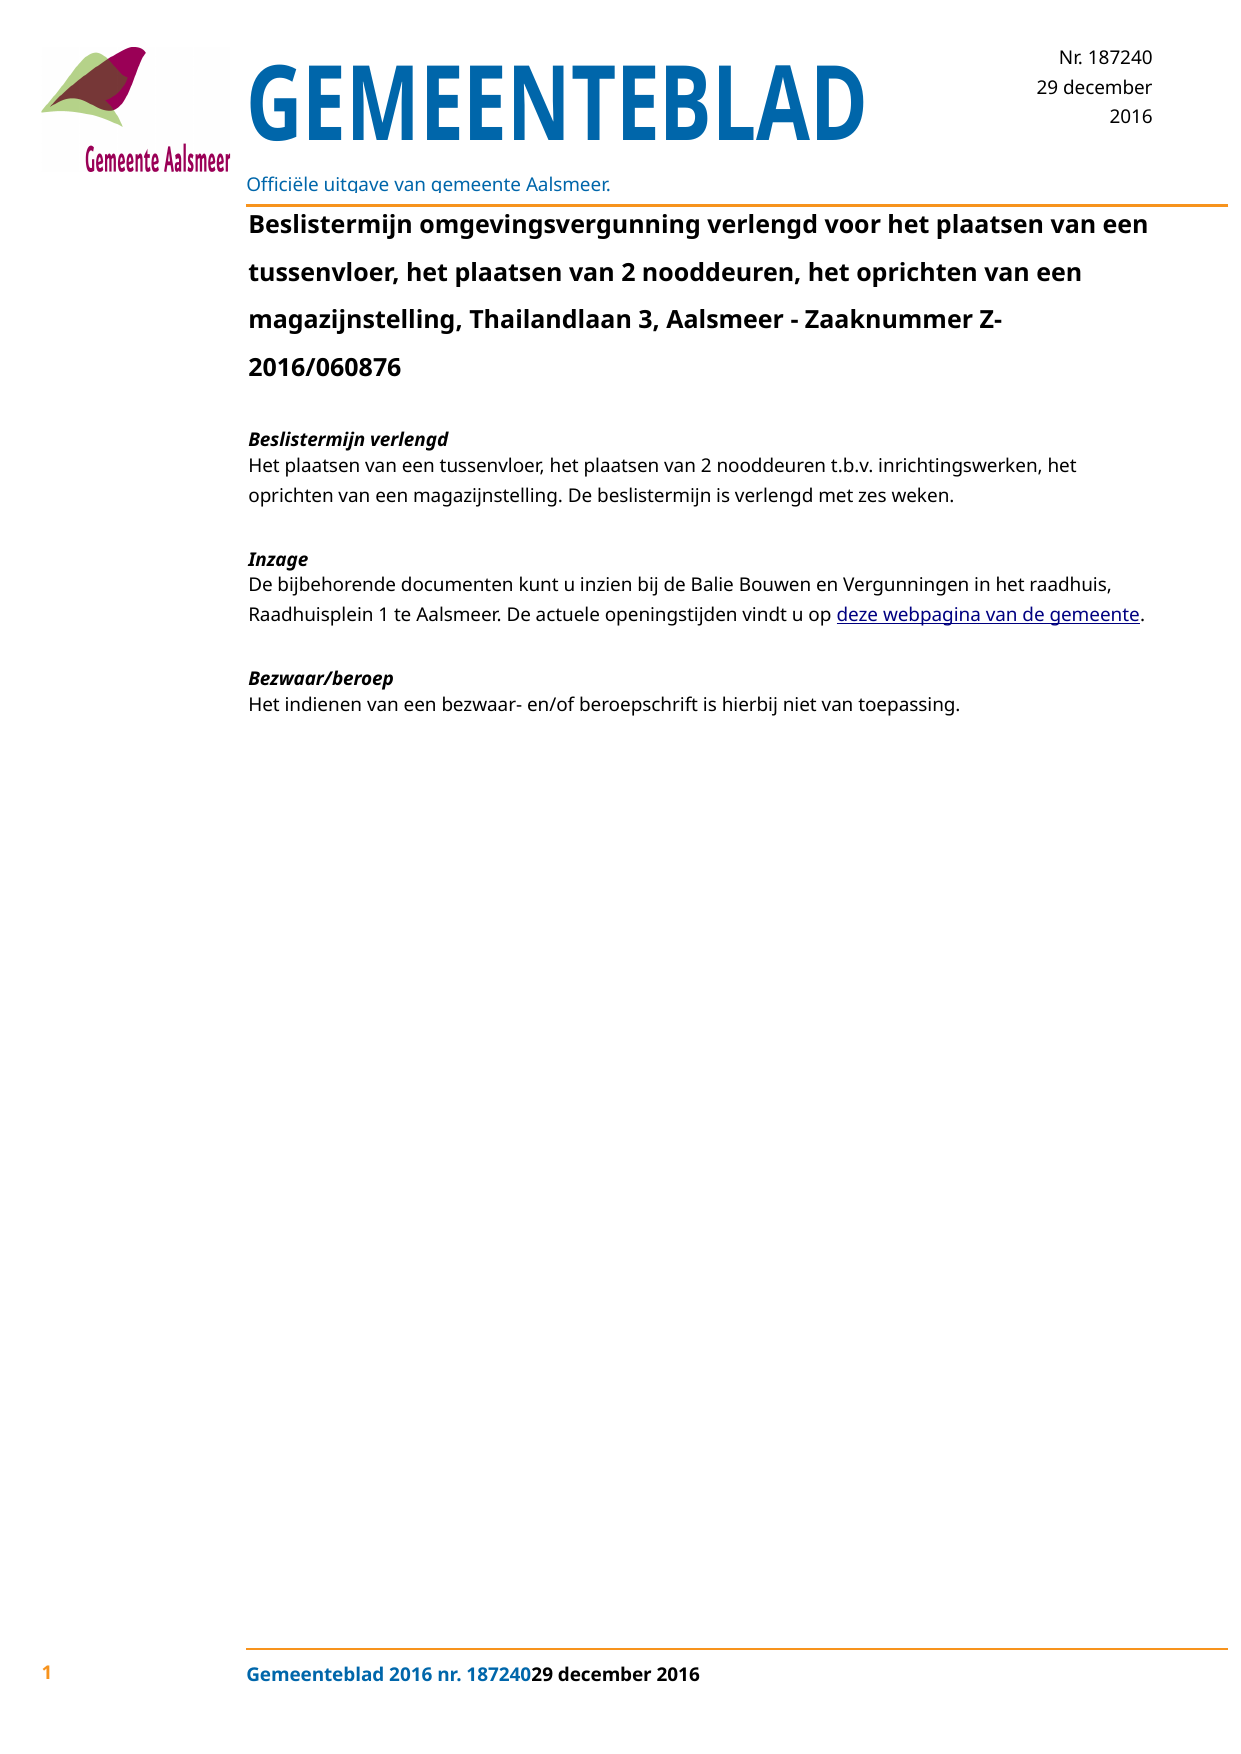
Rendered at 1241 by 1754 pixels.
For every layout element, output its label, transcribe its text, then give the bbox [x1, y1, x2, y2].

text Beslistermijn omgevingsvergunning verlengd voor het plaatsen van een tussenvloer, het plaatsen van 2 nooddeuren, het oprichten van een magazijnstelling, Thailandlaan 3, Aalsmeer - Zaaknummer Z-2016/060876 [248, 207, 1152, 384]
text Beslistermijn verlengd [248, 427, 1152, 452]
text Het indienen van een bezwaar- en/of beroepschrift is hierbij niet van toepassing. [248, 691, 1152, 717]
text Inzage [248, 546, 1152, 572]
text De bijbehorende documenten kunt u inzien bij de Balie Bouwen en Vergunningen in het raadhuis, Raadhuisplein 1 te Aalsmeer. De actuele openingstijden vindt u op deze webpagina van de gemeente. [248, 572, 1152, 627]
text Bezwaar/beroep [248, 665, 1152, 691]
text Het plaatsen van een tussenvloer, het plaatsen van 2 nooddeuren t.b.v. inrichtingswerken, het oprichten van een magazijnstelling. De beslistermijn is verlengd met zes weken. [248, 452, 1152, 508]
picture [41, 47, 231, 172]
